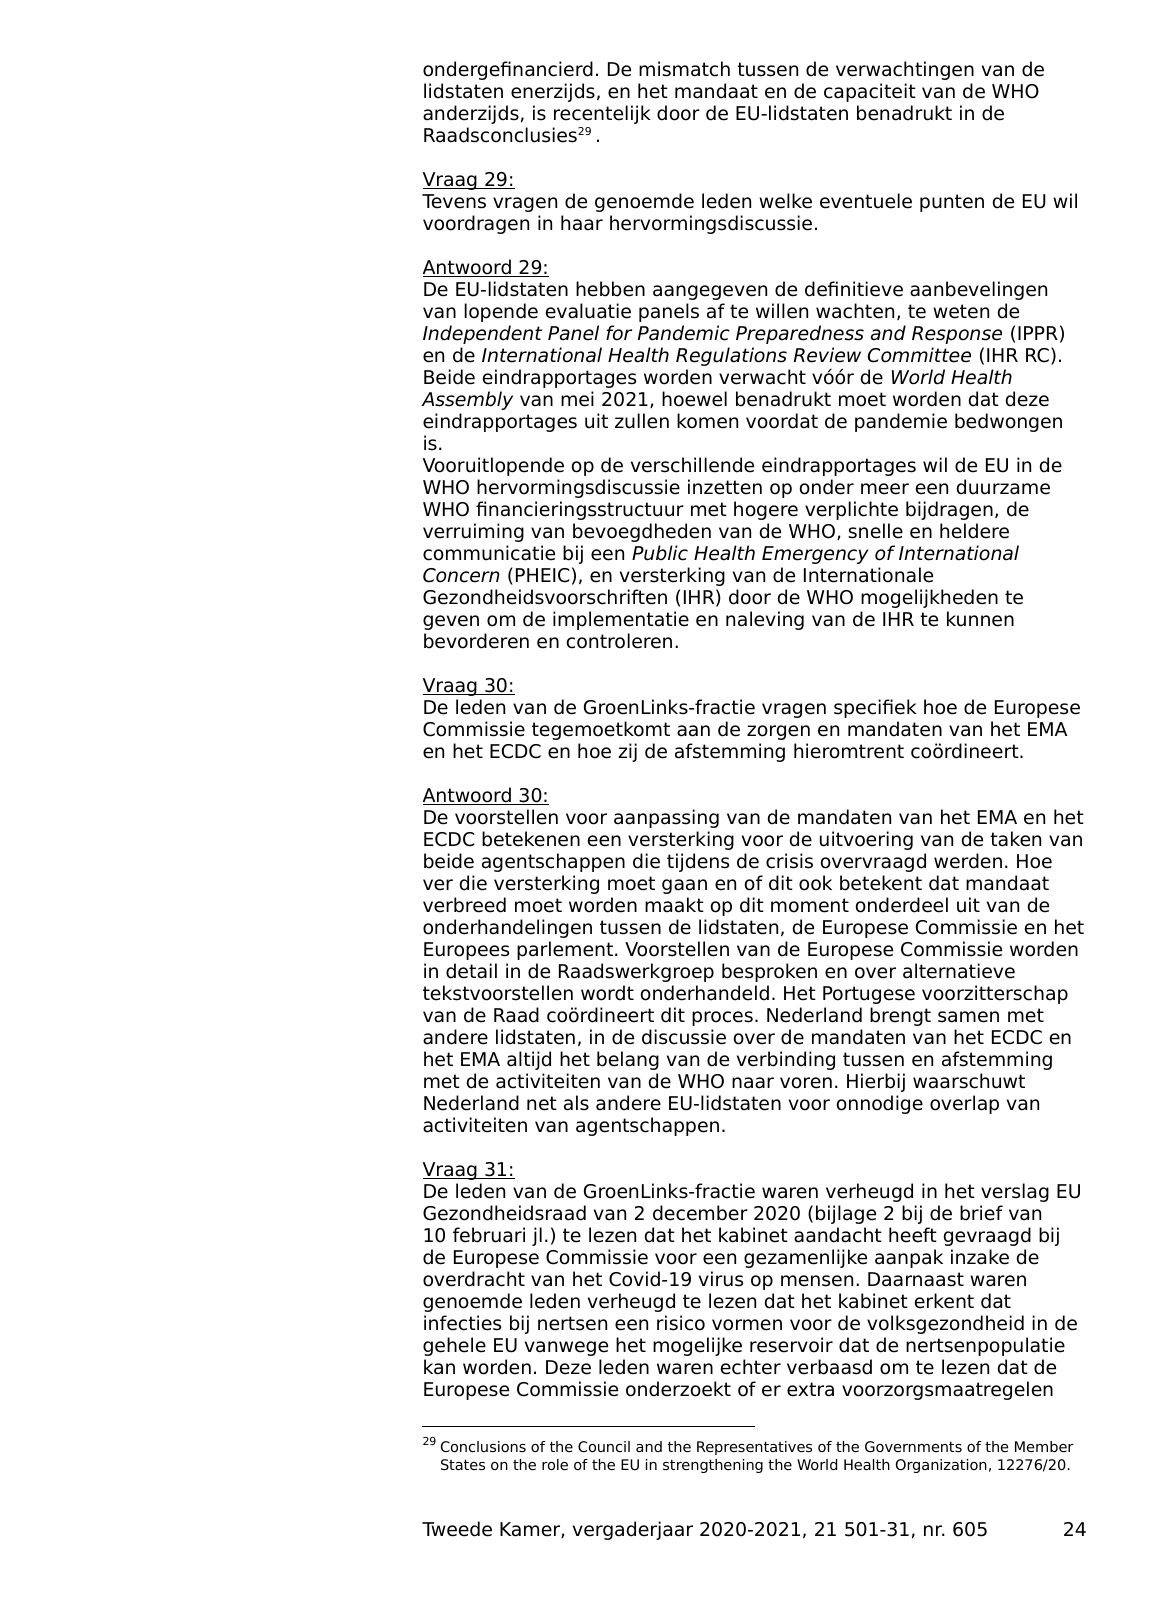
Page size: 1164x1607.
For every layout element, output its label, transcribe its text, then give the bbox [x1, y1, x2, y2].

text Vraag 31: [422, 1159, 1087, 1181]
text Vooruitlopende op de verschillende eindrapportages wil de EU in de WHO hervormingsdiscussie inzetten op onder meer een duurzame WHO financieringsstructuur met hogere verplichte bijdragen, de verruiming van bevoegdheden van de WHO, snelle en heldere communicatie bij een Public Health Emergency of International Concern (PHEIC), en versterking van de Internationale Gezondheidsvoorschriften (IHR) door de WHO mogelijkheden te geven om de implementatie en naleving van de IHR te kunnen bevorderen en controleren. [422, 455, 1087, 653]
text Conclusions of the Council and the Representatives of the Governments of the Member States on the role of the EU in strengthening the World Health Organization, 12276/20. [422, 1435, 1087, 1474]
text Vraag 30: [422, 675, 1087, 697]
text ondergefinancierd. De mismatch tussen de verwachtingen van de lidstaten enerzijds, en het mandaat en de capaciteit van de WHO anderzijds, is recentelijk door de EU-lidstaten benadrukt in de Raadsconclusies. [422, 59, 1087, 147]
text Antwoord 30: [422, 785, 1087, 807]
text Vraag 29: [422, 169, 1087, 191]
text De EU-lidstaten hebben aangegeven de definitieve aanbevelingen van lopende evaluatie panels af te willen wachten, te weten de Independent Panel for Pandemic Preparedness and Response (IPPR) en de International Health Regulations Review Committee (IHR RC). Beide eindrapportages worden verwacht vóór de World Health Assembly van mei 2021, hoewel benadrukt moet worden dat deze eindrapportages uit zullen komen voordat de pandemie bedwongen is. [422, 279, 1087, 455]
text Antwoord 29: [422, 257, 1087, 279]
text De voorstellen voor aanpassing van de mandaten van het EMA en het ECDC betekenen een versterking voor de uitvoering van de taken van beide agentschappen die tijdens de crisis overvraagd werden. Hoe ver die versterking moet gaan en of dit ook betekent dat mandaat verbreed moet worden maakt op dit moment onderdeel uit van de onderhandelingen tussen de lidstaten, de Europese Commissie en het Europees parlement. Voorstellen van de Europese Commissie worden in detail in de Raadswerkgroep besproken en over alternatieve tekstvoorstellen wordt onderhandeld. Het Portugese voorzitterschap van de Raad coördineert dit proces. Nederland brengt samen met andere lidstaten, in de discussie over de mandaten van het ECDC en het EMA altijd het belang van de verbinding tussen en afstemming met de activiteiten van de WHO naar voren. Hierbij waarschuwt Nederland net als andere EU-lidstaten voor onnodige overlap van activiteiten van agentschappen. [422, 807, 1087, 1137]
text Tevens vragen de genoemde leden welke eventuele punten de EU wil voordragen in haar hervormingsdiscussie. [422, 191, 1087, 235]
text De leden van de GroenLinks-fractie vragen specifiek hoe de Europese Commissie tegemoetkomt aan de zorgen en mandaten van het EMA en het ECDC en hoe zij de afstemming hieromtrent coördineert. [422, 697, 1087, 763]
text De leden van de GroenLinks-fractie waren verheugd in het verslag EU Gezondheidsraad van 2 december 2020 (bijlage 2 bij de brief van 10 februari jl.) te lezen dat het kabinet aandacht heeft gevraagd bij de Europese Commissie voor een gezamenlijke aanpak inzake de overdracht van het Covid-19 virus op mensen. Daarnaast waren genoemde leden verheugd te lezen dat het kabinet erkent dat infecties bij nertsen een risico vormen voor de volksgezondheid in de gehele EU vanwege het mogelijke reservoir dat de nertsenpopulatie kan worden. Deze leden waren echter verbaasd om te lezen dat de Europese Commissie onderzoekt of er extra voorzorgsmaatregelen [422, 1181, 1087, 1401]
